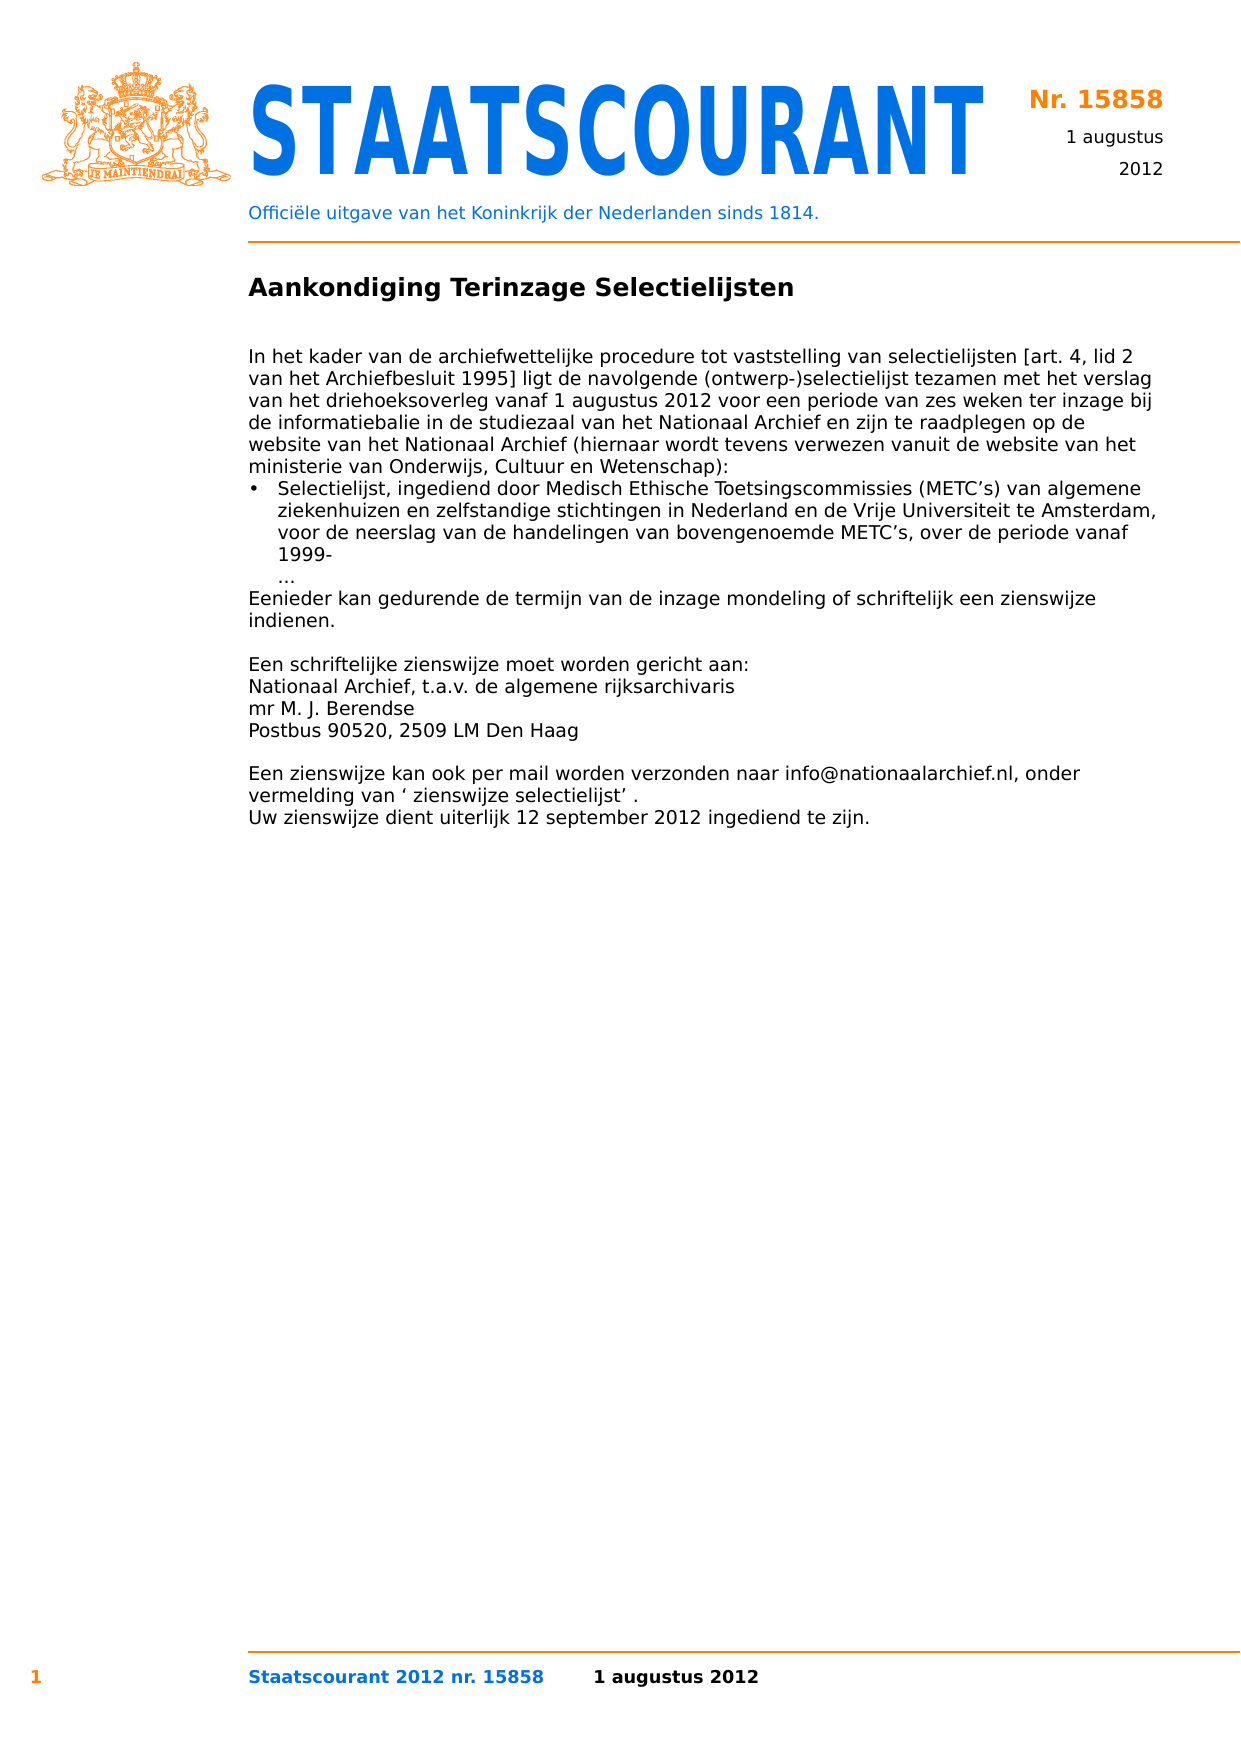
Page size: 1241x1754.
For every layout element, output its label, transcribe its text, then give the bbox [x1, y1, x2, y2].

text Eenieder kan gedurende de termijn van de inzage mondeling of schriftelijk een zienswijze indienen. [248, 588, 1163, 632]
table_cell 2012 [998, 153, 1240, 203]
table_header [25, 62, 248, 241]
text • Selectielijst, ingediend door Medisch Ethische Toetsingscommissies (METC’s) van algemene ziekenhuizen en zelfstandige stichtingen in Nederland en de Vrije Universiteit te Amsterdam, voor de neerslag van de handelingen van bovengenoemde METC’s, over de periode vanaf 1999- [248, 478, 1163, 566]
text Uw zienswijze dient uiterlijk 12 september 2012 ingediend te zijn. [248, 807, 1163, 829]
table_cell Officiële uitgave van het Koninkrijk der Nederlanden sinds 1814. [248, 203, 1240, 241]
table_header STAATSCOURANT [248, 62, 998, 203]
text mr M. J. Berendse [248, 697, 1163, 719]
text In het kader van de archiefwettelijke procedure tot vaststelling van selectielijsten [art. 4, lid 2 van het Archiefbesluit 1995] ligt de navolgende (ontwerp-)selectielijst tezamen met het verslag van het driehoeksoverleg vanaf 1 augustus 2012 voor een periode van zes weken ter inzage bij de informatiebalie in de studiezaal van het Nationaal Archief en zijn te raadplegen op de website van het Nationaal Archief (hiernaar wordt tevens verwezen vanuit de website van het ministerie van Onderwijs, Cultuur en Wetenschap): [248, 346, 1163, 478]
table_cell 1 augustus [998, 121, 1240, 153]
text ... [277, 566, 1163, 588]
table_header Nr. 15858 [998, 62, 1240, 121]
subtitle Aankondiging Terinzage Selectielijsten [248, 273, 1163, 302]
picture [41, 62, 231, 186]
text Nationaal Archief, t.a.v. de algemene rijksarchivaris [248, 676, 1163, 697]
text Postbus 90520, 2509 LM Den Haag [248, 719, 1163, 741]
text Een zienswijze kan ook per mail worden verzonden naar info@nationaalarchief.nl, onder vermelding van ‘ zienswijze selectielijst’ . [248, 763, 1163, 807]
text Een schriftelijke zienswijze moet worden gericht aan: [248, 653, 1163, 676]
